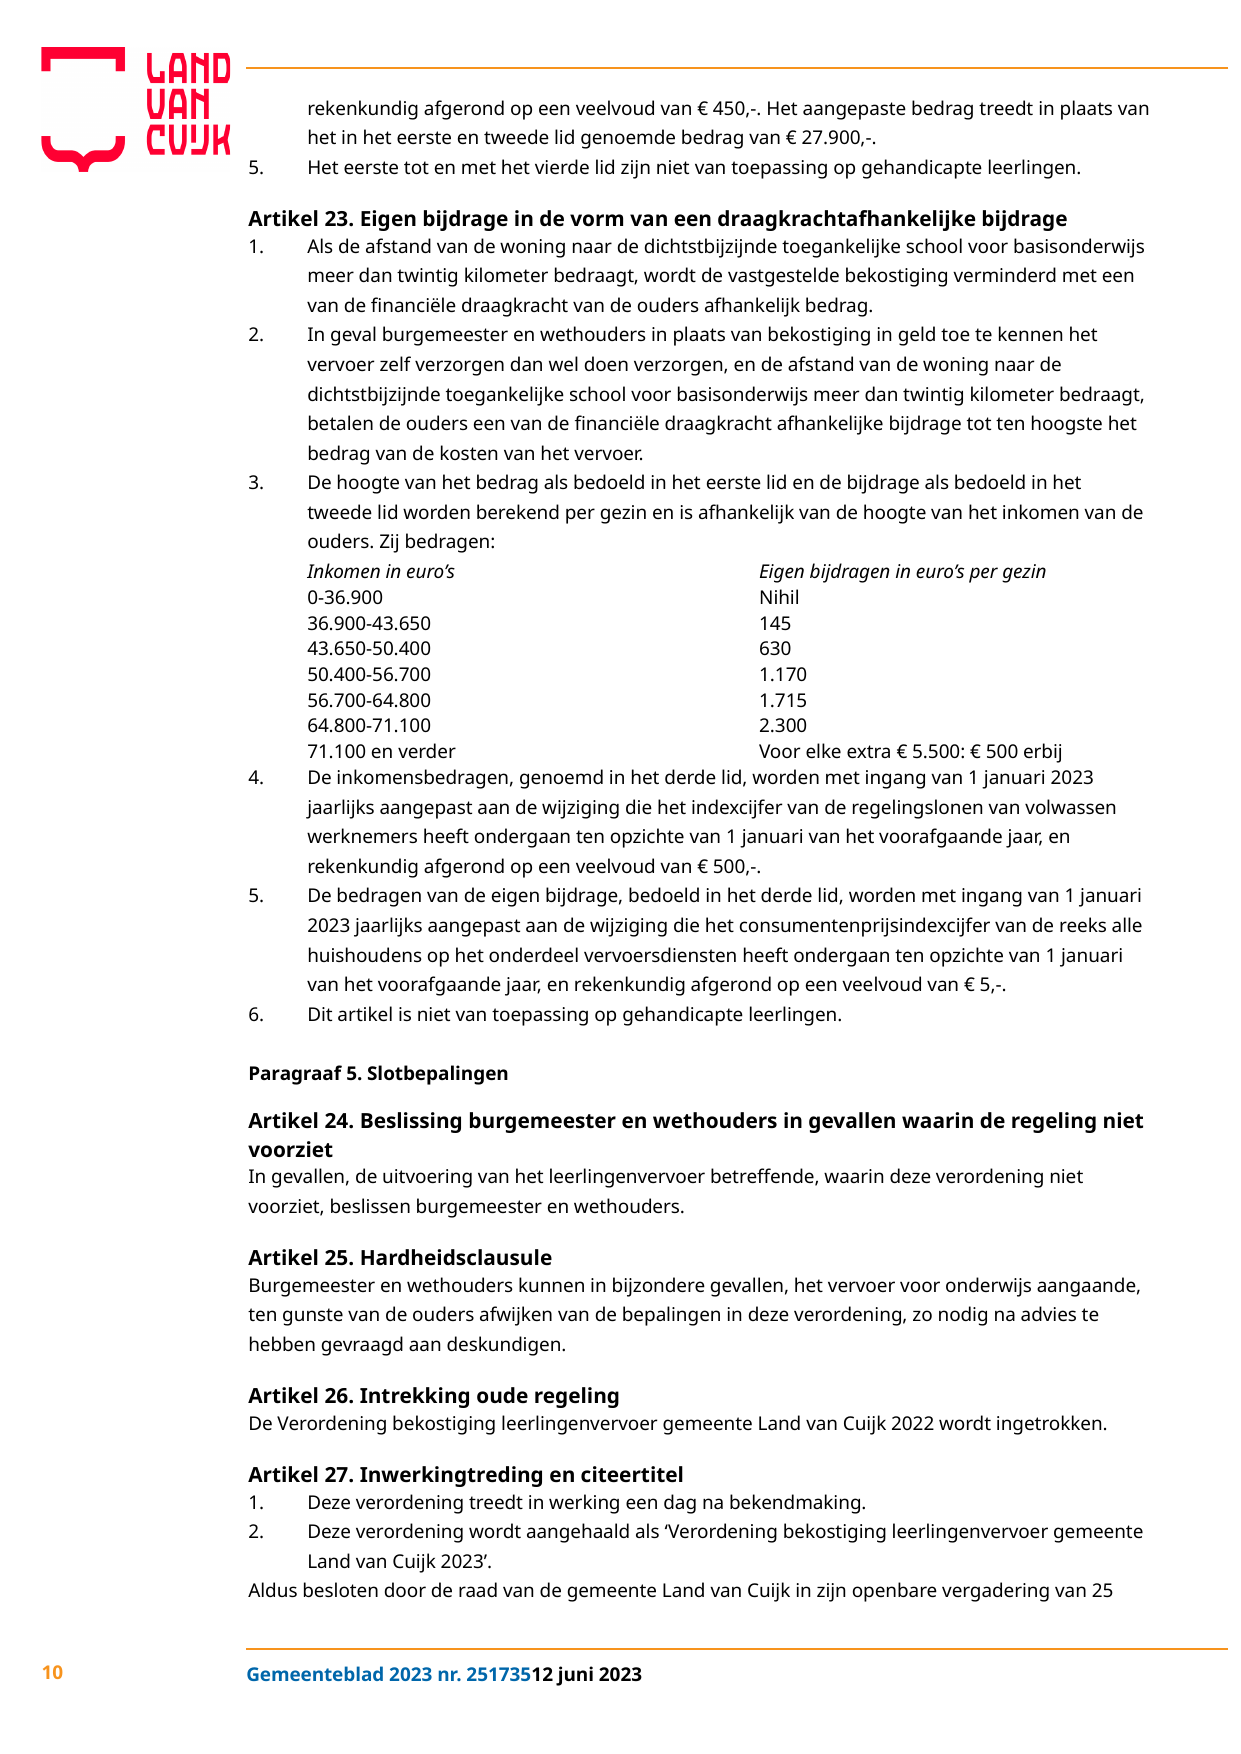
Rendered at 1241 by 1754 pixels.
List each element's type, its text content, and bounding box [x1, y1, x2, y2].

table_cell 56.700-64.800 [307, 687, 759, 713]
picture [41, 47, 231, 172]
text Aldus besloten door de raad van de gemeente Land van Cuijk in zijn openbare vergadering van 25 [248, 1578, 1152, 1603]
table_cell Voor elke extra € 5.500: € 500 erbij [759, 739, 1211, 764]
text Paragraaf 5. Slotbepalingen [248, 1060, 1152, 1086]
table_header Inkomen in euro’s [307, 558, 759, 584]
text Artikel 25. Hardheidsclausule [248, 1243, 1152, 1272]
list In geval burgemeester en wethouders in plaats van bekostiging in geld toe te kennen het vervoer zelf verzorgen dan wel doen verzorgen, en de afstand van de woning naar de dichtstbijzijnde toegankelijke school voor basisonderwijs meer dan twintig kilometer bedraagt, betalen de ouders een van de financiële draagkracht afhankelijke bijdrage tot ten hoogste het bedrag van de kosten van het vervoer. [248, 322, 1152, 466]
text Artikel 24. Beslissing burgemeester en wethouders in gevallen waarin de regeling niet voorziet [248, 1107, 1152, 1163]
table_cell 145 [759, 610, 1211, 636]
list rekenkundig afgerond op een veelvoud van € 450,-. Het aangepaste bedrag treedt in plaats van het in het eerste en tweede lid genoemde bedrag van € 27.900,-. [248, 95, 1152, 150]
table_cell 2.300 [759, 713, 1211, 738]
table_cell 43.650-50.400 [307, 636, 759, 661]
table_header Eigen bijdragen in euro’s per gezin [759, 558, 1211, 584]
list De hoogte van het bedrag als bedoeld in het eerste lid en de bijdrage als bedoeld in het tweede lid worden berekend per gezin en is afhankelijk van de hoogte van het inkomen van de ouders. Zij bedragen: [248, 469, 1152, 554]
text Artikel 23. Eigen bijdrage in de vorm van een draagkrachtafhankelijke bijdrage [248, 204, 1152, 233]
list Deze verordening treedt in werking een dag na bekendmaking. [248, 1489, 1152, 1514]
list Dit artikel is niet van toepassing op gehandicapte leerlingen. [248, 1001, 1152, 1027]
table_cell 1.170 [759, 661, 1211, 687]
table_cell 36.900-43.650 [307, 610, 759, 636]
text Artikel 26. Intrekking oude regeling [248, 1382, 1152, 1410]
text De Verordening bekostiging leerlingenvervoer gemeente Land van Cuijk 2022 wordt ingetrokken. [248, 1410, 1152, 1436]
table_cell 0-36.900 [307, 584, 759, 610]
list Deze verordening wordt aangehaald als ‘Verordening bekostiging leerlingenvervoer gemeente Land van Cuijk 2023’. [248, 1518, 1152, 1574]
table_cell 50.400-56.700 [307, 661, 759, 687]
text In gevallen, de uitvoering van het leerlingenvervoer betreffende, waarin deze verordening niet voorziet, beslissen burgemeester en wethouders. [248, 1163, 1152, 1219]
list Als de afstand van de woning naar de dichtstbijzijnde toegankelijke school voor basisonderwijs meer dan twintig kilometer bedraagt, wordt de vastgestelde bekostiging verminderd met een van de financiële draagkracht van de ouders afhankelijk bedrag. [248, 233, 1152, 318]
list Het eerste tot en met het vierde lid zijn niet van toepassing op gehandicapte leerlingen. [248, 154, 1152, 180]
table_cell Nihil [759, 584, 1211, 610]
table_cell 64.800-71.100 [307, 713, 759, 738]
text Artikel 27. Inwerkingtreding en citeertitel [248, 1460, 1152, 1489]
table_cell 630 [759, 636, 1211, 661]
table_cell 71.100 en verder [307, 739, 759, 764]
table_cell 1.715 [759, 687, 1211, 713]
list De bedragen van de eigen bijdrage, bedoeld in het derde lid, worden met ingang van 1 januari 2023 jaarlijks aangepast aan de wijziging die het consumentenprijsindexcijfer van de reeks alle huishoudens op het onderdeel vervoersdiensten heeft ondergaan ten opzichte van 1 januari van het voorafgaande jaar, en rekenkundig afgerond op een veelvoud van € 5,-. [248, 883, 1152, 997]
text Burgemeester en wethouders kunnen in bijzondere gevallen, het vervoer voor onderwijs aangaande, ten gunste van de ouders afwijken van de bepalingen in deze verordening, zo nodig na advies te hebben gevraagd aan deskundigen. [248, 1272, 1152, 1357]
list De inkomensbedragen, genoemd in het derde lid, worden met ingang van 1 januari 2023 jaarlijks aangepast aan de wijziging die het indexcijfer van de regelingslonen van volwassen werknemers heeft ondergaan ten opzichte van 1 januari van het voorafgaande jaar, en rekenkundig afgerond op een veelvoud van € 500,-. [248, 764, 1152, 879]
